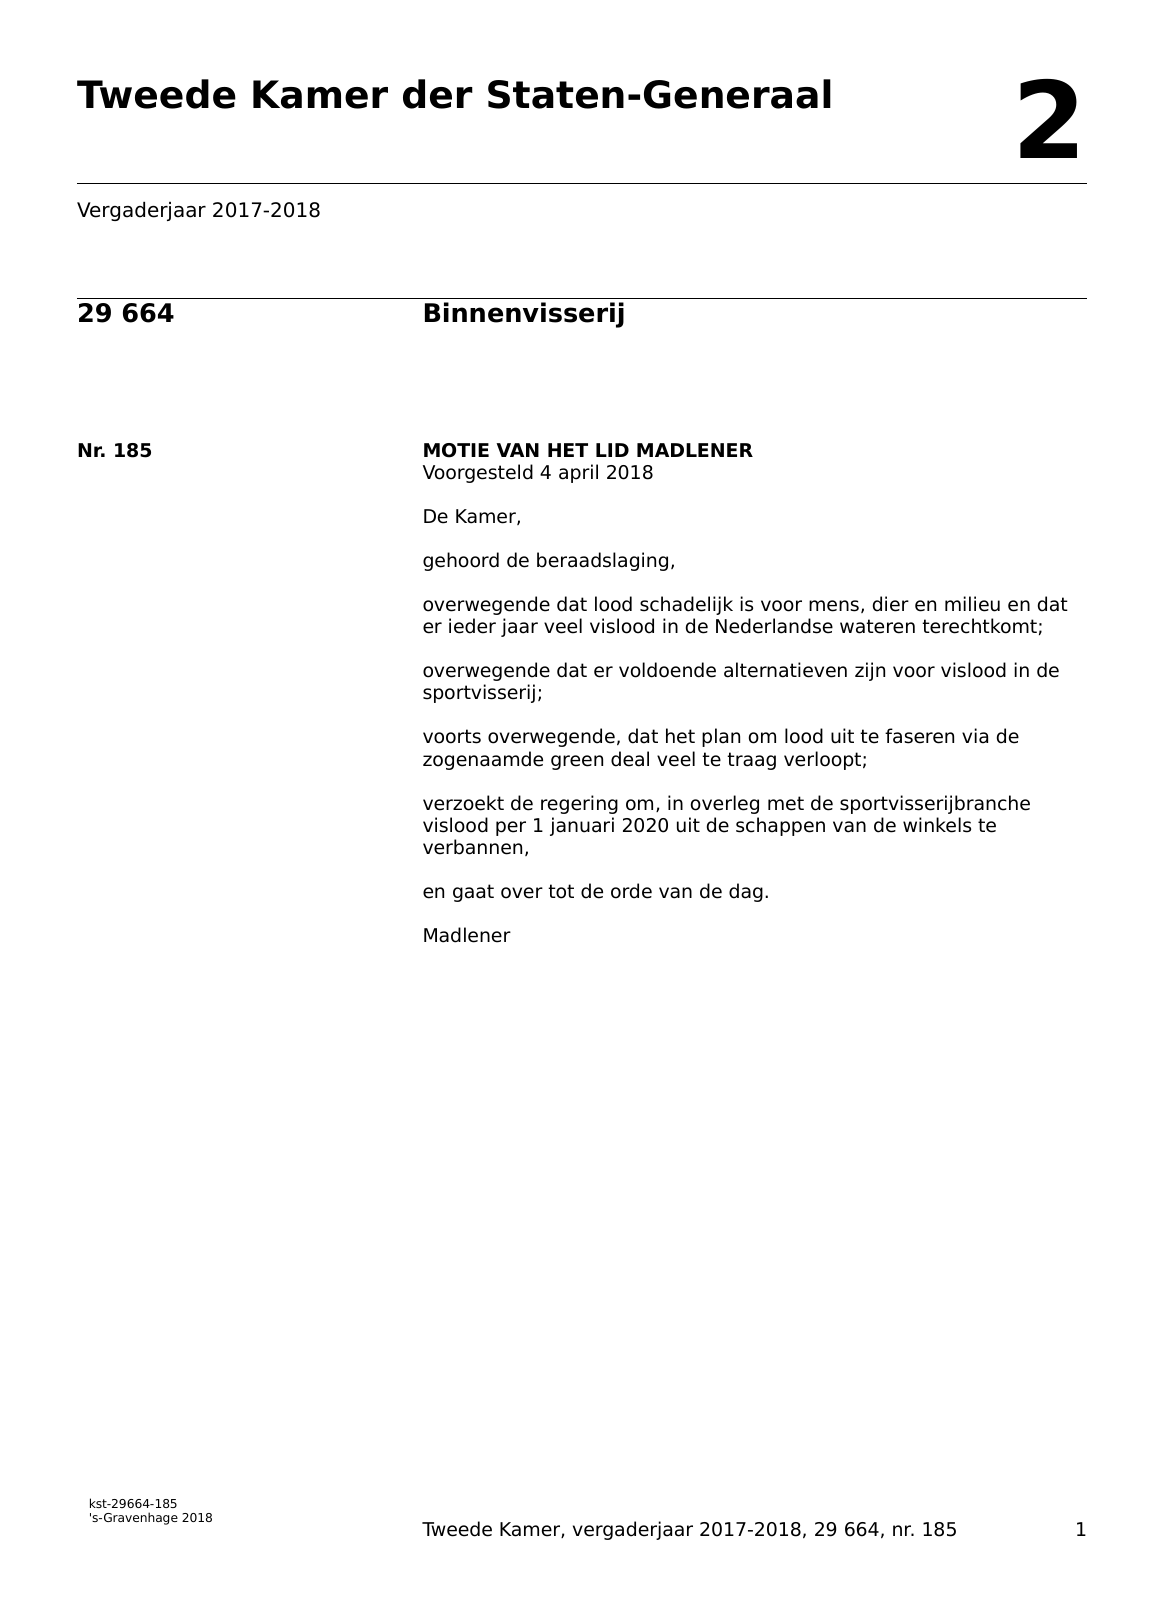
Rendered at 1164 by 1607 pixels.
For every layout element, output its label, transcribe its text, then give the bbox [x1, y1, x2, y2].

text De Kamer, [422, 506, 1087, 528]
text en gaat over tot de orde van de dag. [422, 881, 1087, 903]
table_header 2 [886, 59, 1087, 183]
subtitle 29 664 Binnenvisserij [77, 299, 1087, 329]
text kst-29664-185 [88, 1497, 323, 1511]
text overwegende dat lood schadelijk is voor mens, dier en milieu en dat er ieder jaar veel vislood in de Nederlandse wateren terechtkomt; [422, 594, 1087, 638]
text gehoord de beraadslaging, [422, 550, 1087, 572]
text Madlener [422, 925, 1087, 947]
table_cell Vergaderjaar 2017-2018 [77, 184, 1087, 298]
table_header Tweede Kamer der Staten-Generaal [77, 59, 886, 183]
text 's-Gravenhage 2018 [88, 1511, 323, 1525]
text Voorgesteld 4 april 2018 [422, 462, 1087, 484]
text verzoekt de regering om, in overleg met de sportvisserijbranche vislood per 1 januari 2020 uit de schappen van de winkels te verbannen, [422, 793, 1087, 858]
text voorts overwegende, dat het plan om lood uit te faseren via de zogenaamde green deal veel te traag verloopt; [422, 726, 1087, 770]
text overwegende dat er voldoende alternatieven zijn voor vislood in de sportvisserij; [422, 660, 1087, 704]
subtitle Nr. 185 MOTIE VAN HET LID MADLENER [77, 440, 1087, 462]
